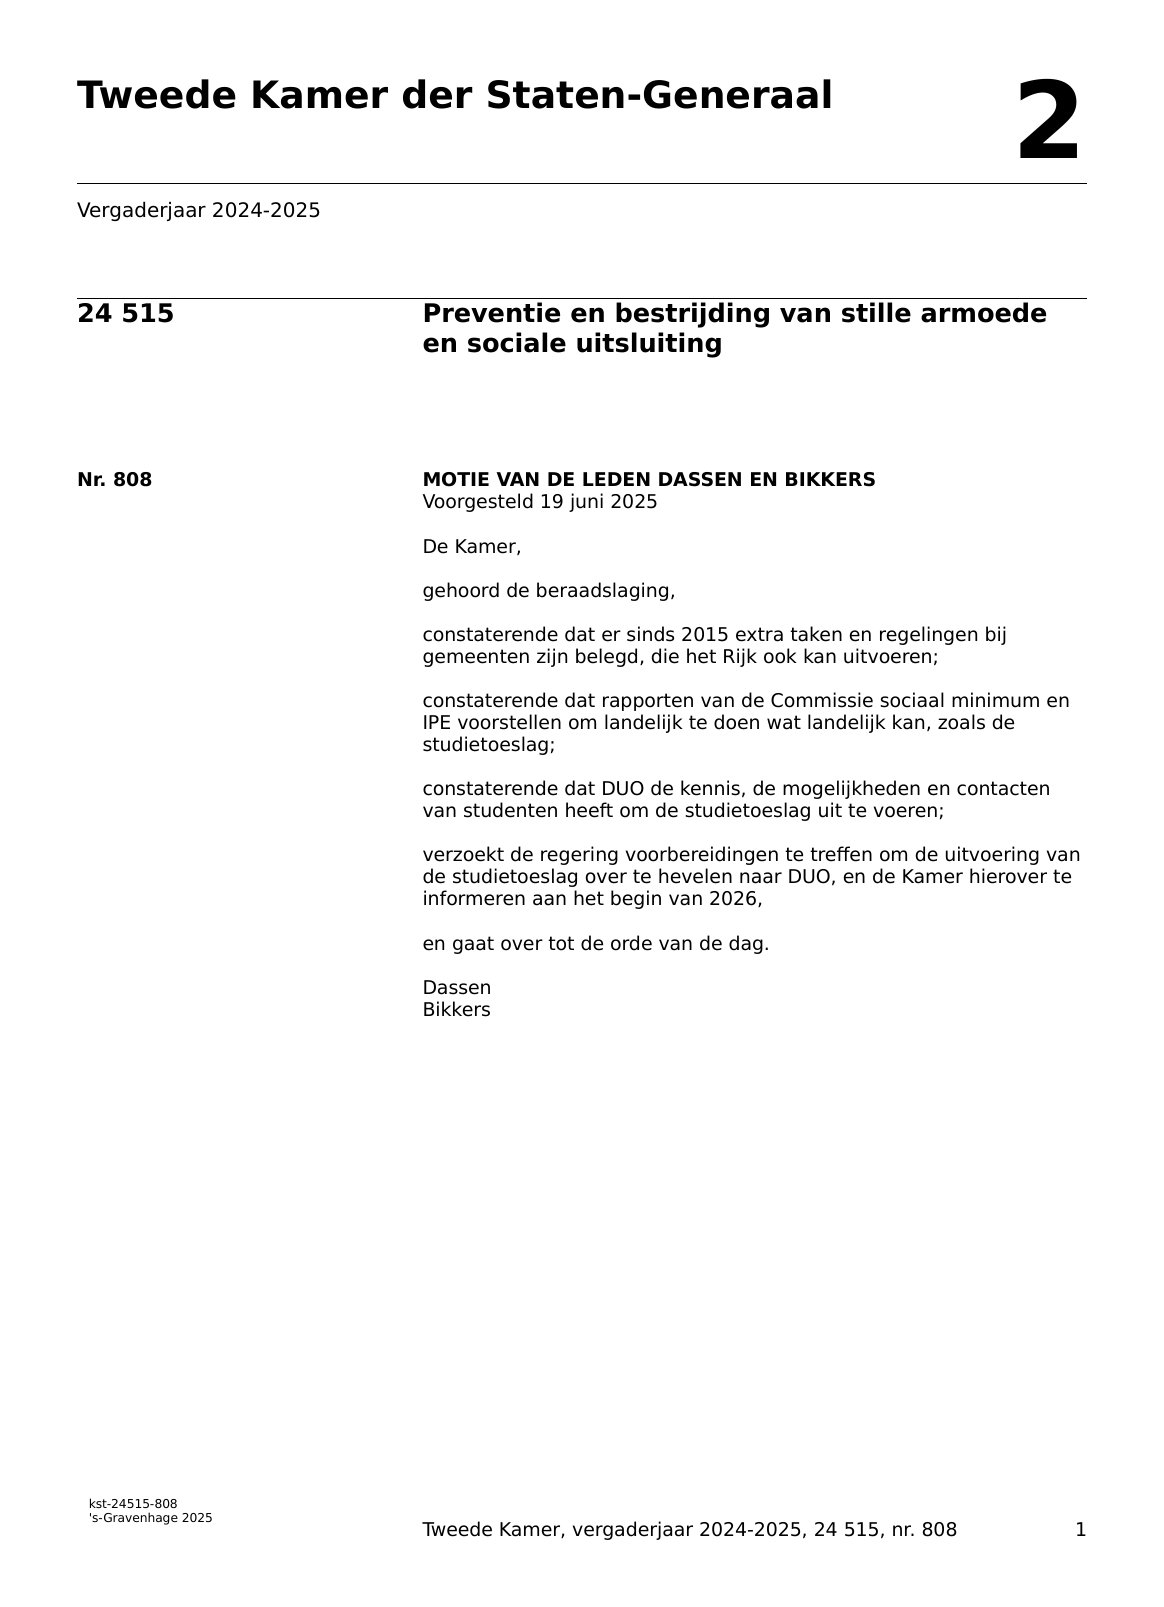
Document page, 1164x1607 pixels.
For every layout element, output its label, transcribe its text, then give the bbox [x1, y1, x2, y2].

text en gaat over tot de orde van de dag. [422, 932, 1087, 954]
text verzoekt de regering voorbereidingen te treffen om de uitvoering van de studietoeslag over te hevelen naar DUO, en de Kamer hierover te informeren aan het begin van 2026, [422, 844, 1087, 910]
text 's-Gravenhage 2025 [88, 1511, 323, 1525]
table_header Tweede Kamer der Staten-Generaal [77, 59, 886, 183]
text Bikkers [422, 998, 1087, 1021]
text constaterende dat DUO de kennis, de mogelijkheden en contacten van studenten heeft om de studietoeslag uit te voeren; [422, 778, 1087, 822]
text constaterende dat rapporten van de Commissie sociaal minimum en IPE voorstellen om landelijk te doen wat landelijk kan, zoals de studietoeslag; [422, 690, 1087, 756]
text gehoord de beraadslaging, [422, 580, 1087, 602]
text Dassen [422, 977, 1087, 998]
table_header 2 [886, 59, 1087, 183]
subtitle Nr. 808 MOTIE VAN DE LEDEN DASSEN EN BIKKERS [77, 469, 1087, 491]
text kst-24515-808 [88, 1497, 323, 1511]
table_cell Vergaderjaar 2024-2025 [77, 184, 1087, 298]
text Voorgesteld 19 juni 2025 [422, 491, 1087, 513]
subtitle 24 515 Preventie en bestrijding van stille armoede en sociale uitsluiting [77, 299, 1087, 358]
text De Kamer, [422, 536, 1087, 557]
text constaterende dat er sinds 2015 extra taken en regelingen bij gemeenten zijn belegd, die het Rijk ook kan uitvoeren; [422, 624, 1087, 668]
